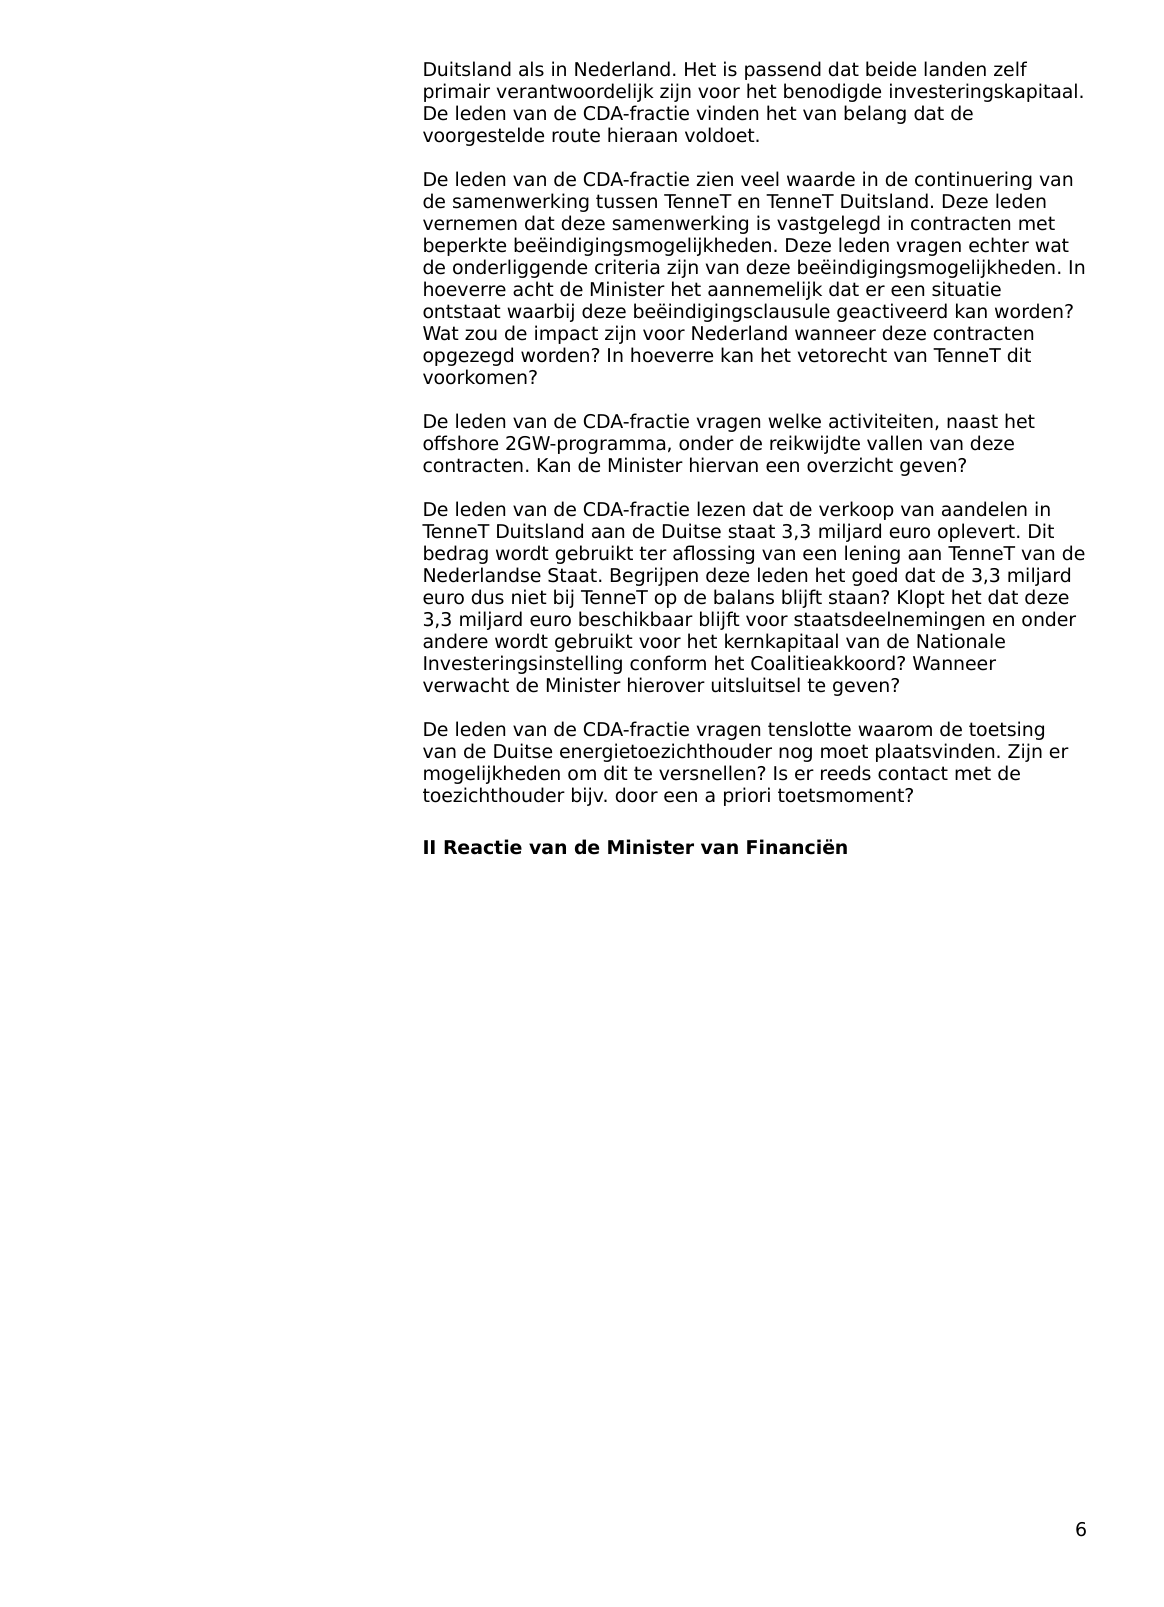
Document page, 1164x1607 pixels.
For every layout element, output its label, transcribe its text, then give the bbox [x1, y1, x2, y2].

subtitle II Reactie van de Minister van Financiën [422, 837, 1087, 859]
text De leden van de CDA-fractie zien veel waarde in de continuering van de samenwerking tussen TenneT en TenneT Duitsland. Deze leden vernemen dat deze samenwerking is vastgelegd in contracten met beperkte beëindigingsmogelijkheden. Deze leden vragen echter wat de onderliggende criteria zijn van deze beëindigingsmogelijkheden. In hoeverre acht de Minister het aannemelijk dat er een situatie ontstaat waarbij deze beëindigingsclausule geactiveerd kan worden? Wat zou de impact zijn voor Nederland wanneer deze contracten opgezegd worden? In hoeverre kan het vetorecht van TenneT dit voorkomen? [422, 169, 1087, 389]
text De leden van de CDA-fractie vragen welke activiteiten, naast het offshore 2GW-programma, onder de reikwijdte vallen van deze contracten. Kan de Minister hiervan een overzicht geven? [422, 411, 1087, 477]
text De leden van de CDA-fractie lezen dat de verkoop van aandelen in TenneT Duitsland aan de Duitse staat 3,3 miljard euro oplevert. Dit bedrag wordt gebruikt ter aflossing van een lening aan TenneT van de Nederlandse Staat. Begrijpen deze leden het goed dat de 3,3 miljard euro dus niet bij TenneT op de balans blijft staan? Klopt het dat deze 3,3 miljard euro beschikbaar blijft voor staatsdeelnemingen en onder andere wordt gebruikt voor het kernkapitaal van de Nationale Investeringsinstelling conform het Coalitieakkoord? Wanneer verwacht de Minister hierover uitsluitsel te geven? [422, 499, 1087, 697]
text De leden van de CDA-fractie vragen tenslotte waarom de toetsing van de Duitse energietoezichthouder nog moet plaatsvinden. Zijn er mogelijkheden om dit te versnellen? Is er reeds contact met de toezichthouder bijv. door een a priori toetsmoment? [422, 719, 1087, 807]
text Duitsland als in Nederland. Het is passend dat beide landen zelf primair verantwoordelijk zijn voor het benodigde investeringskapitaal. De leden van de CDA-fractie vinden het van belang dat de voorgestelde route hieraan voldoet. [422, 59, 1087, 147]
